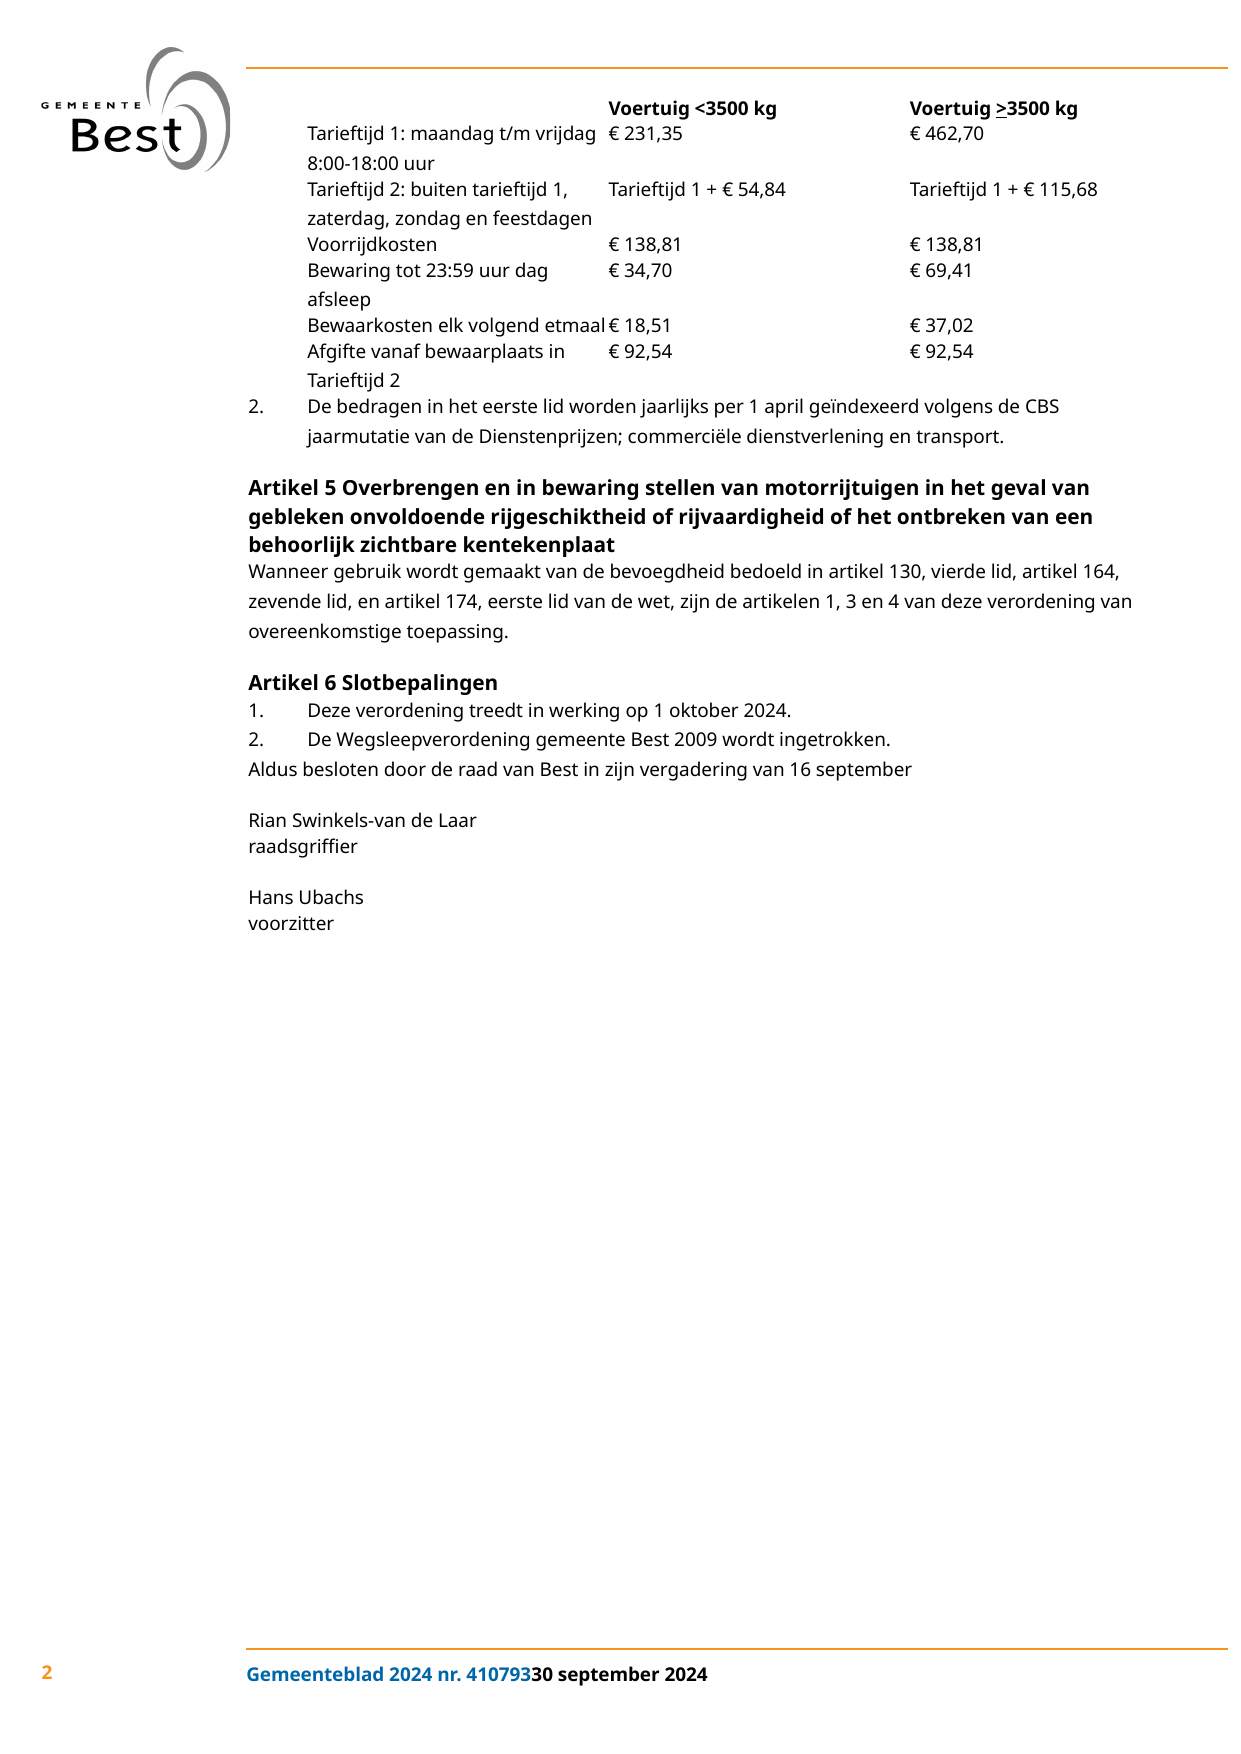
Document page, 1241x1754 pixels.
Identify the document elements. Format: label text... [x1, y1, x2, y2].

list Deze verordening treedt in werking op 1 oktober 2024. [248, 697, 1152, 722]
table_cell € 18,51 [608, 312, 909, 338]
text Artikel 6 Slotbepalingen [248, 668, 1152, 697]
table_cell € 138,81 [608, 231, 909, 257]
table_cell Tarieftijd 2: buiten tarieftijd 1, zaterdag, zondag en feestdagen [307, 176, 608, 231]
table_cell € 92,54 [608, 338, 909, 393]
text raadsgriffier [248, 833, 1152, 859]
table_header [307, 95, 608, 121]
table_cell Tarieftijd 1: maandag t/m vrijdag 8:00-18:00 uur [307, 121, 608, 176]
table_cell € 231,35 [608, 121, 909, 176]
table_cell € 92,54 [910, 338, 1211, 393]
table_header Voertuig <3500 kg [608, 95, 909, 121]
table_cell Tarieftijd 1 + € 54,84 [608, 176, 909, 231]
table_cell Voorrijdkosten [307, 231, 608, 257]
text Aldus besloten door de raad van Best in zijn vergadering van 16 september [248, 756, 1152, 782]
table_cell € 69,41 [910, 257, 1211, 312]
text Artikel 5 Overbrengen en in bewaring stellen van motorrijtuigen in het geval van gebleken onvoldoende rijgeschiktheid of rijvaardigheid of het ontbreken van een behoorlijk zichtbare kentekenplaat [248, 473, 1152, 559]
table_cell € 462,70 [910, 121, 1211, 176]
list De bedragen in het eerste lid worden jaarlijks per 1 april geïndexeerd volgens de CBS jaarmutatie van de Dienstenprijzen; commerciële dienstverlening en transport. [248, 393, 1152, 449]
table_cell € 138,81 [910, 231, 1211, 257]
list De Wegsleepverordening gemeente Best 2009 wordt ingetrokken. [248, 726, 1152, 752]
table_cell Bewaarkosten elk volgend etmaal [307, 312, 608, 338]
table_cell Bewaring tot 23:59 uur dag afsleep [307, 257, 608, 312]
table_cell Tarieftijd 1 + € 115,68 [910, 176, 1211, 231]
table_cell € 34,70 [608, 257, 909, 312]
text voorzitter [248, 910, 1152, 936]
table_header Voertuig >3500 kg [910, 95, 1211, 121]
table_cell Afgifte vanaf bewaarplaats in Tarieftijd 2 [307, 338, 608, 393]
text Wanneer gebruik wordt gemaakt van de bevoegdheid bedoeld in artikel 130, vierde lid, artikel 164, zevende lid, en artikel 174, eerste lid van de wet, zijn de artikelen 1, 3 en 4 van deze verordening van overeenkomstige toepassing. [248, 559, 1152, 644]
text Hans Ubachs [248, 884, 1152, 910]
text Rian Swinkels-van de Laar [248, 807, 1152, 833]
picture [41, 47, 231, 172]
table_cell € 37,02 [910, 312, 1211, 338]
